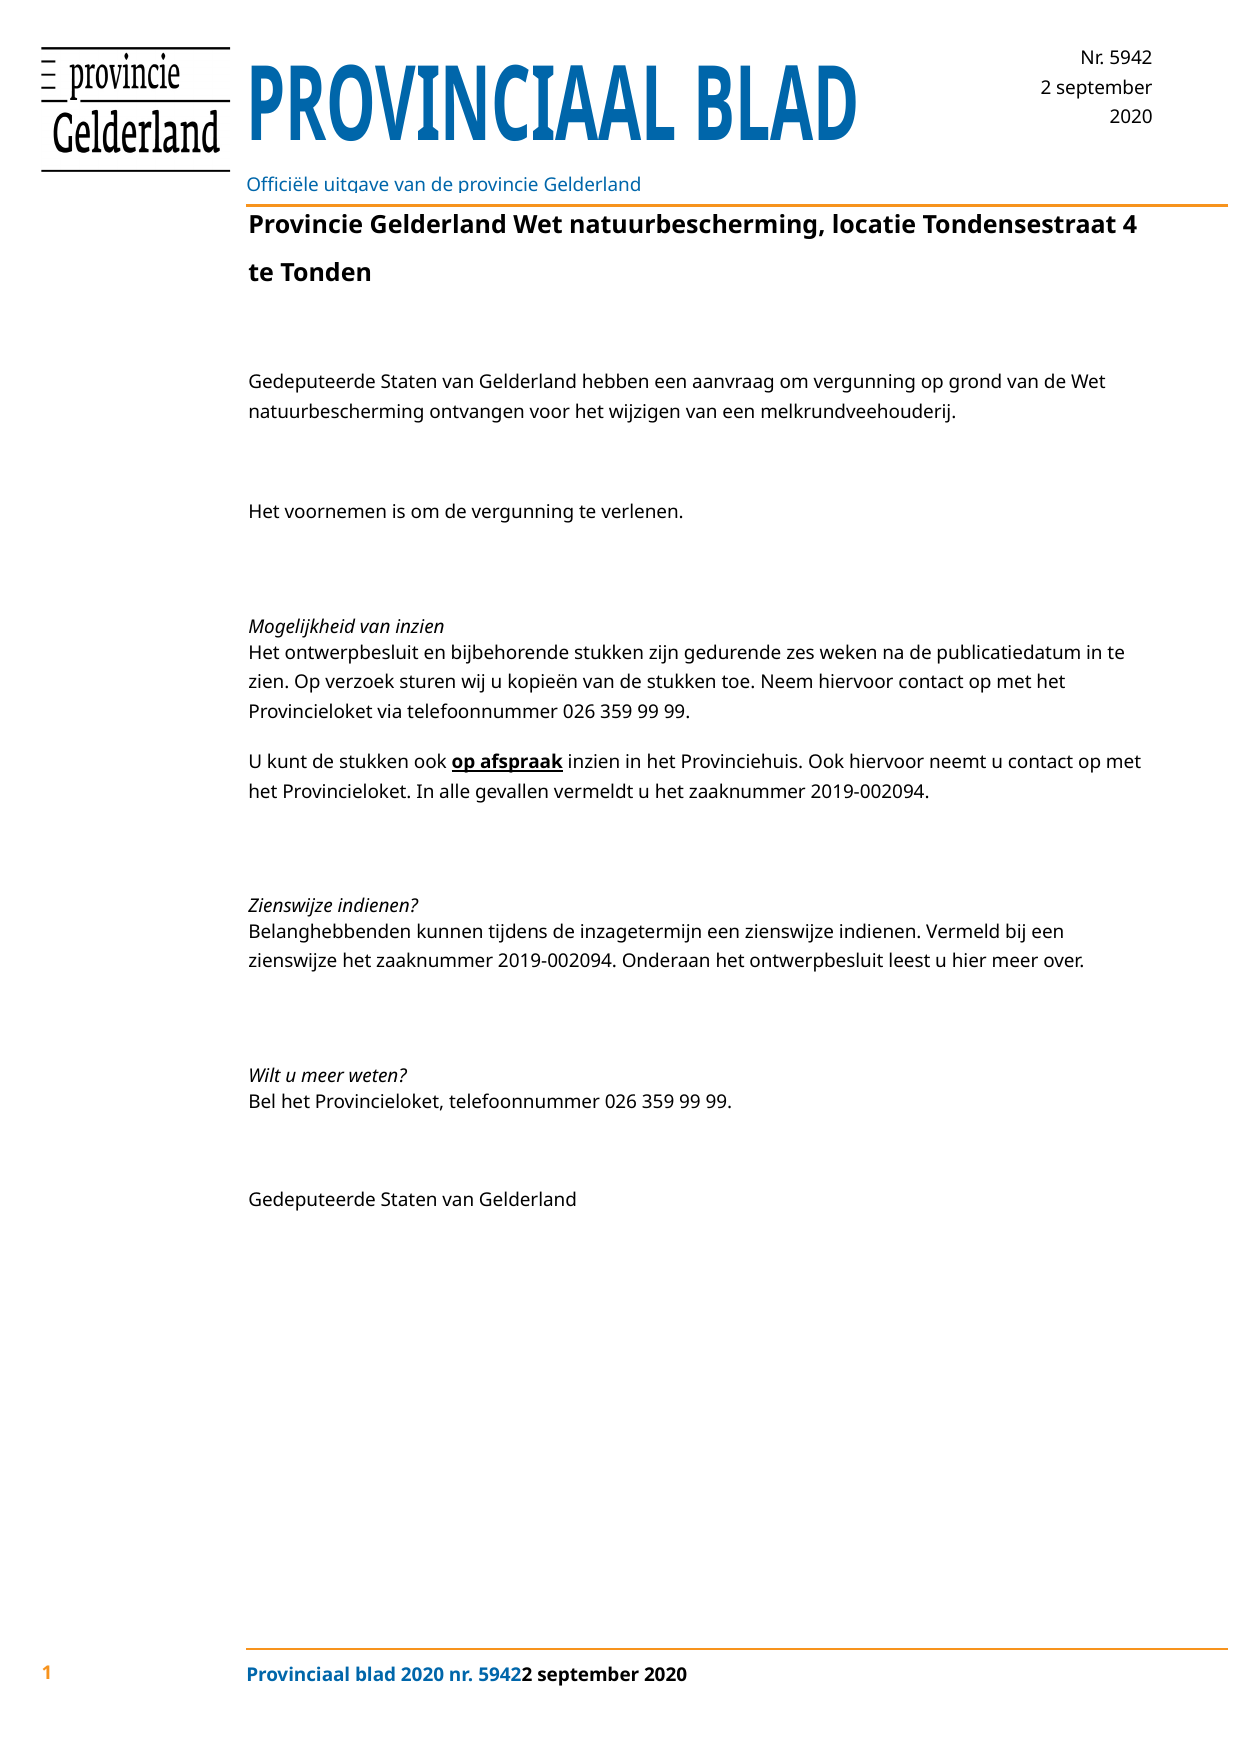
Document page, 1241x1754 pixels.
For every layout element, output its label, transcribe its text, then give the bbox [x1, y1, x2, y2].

text Gedeputeerde Staten van Gelderland hebben een aanvraag om vergunning op grond van de Wet natuurbescherming ontvangen voor het wijzigen van een melkrundveehouderij. [248, 368, 1152, 424]
text Het ontwerpbesluit en bijbehorende stukken zijn gedurende zes weken na de publicatiedatum in te zien. Op verzoek sturen wij u kopieën van de stukken toe. Neem hiervoor contact op met het Provincieloket via telefoonnummer 026 359 99 99. [248, 639, 1152, 724]
text Belanghebbenden kunnen tijdens de inzagetermijn een zienswijze indienen. Vermeld bij een zienswijze het zaaknummer 2019-002094. Onderaan het ontwerpbesluit leest u hier meer over. [248, 918, 1152, 973]
text Mogelijkheid van inzien [248, 613, 1152, 639]
text Provincie Gelderland Wet natuurbescherming, locatie Tondensestraat 4 te Tonden [248, 207, 1152, 288]
text Wilt u meer weten? [248, 1062, 1152, 1088]
text Het voornemen is om de vergunning te verlenen. [248, 499, 1152, 524]
picture [41, 47, 231, 172]
text Bel het Provincieloket, telefoonnummer 026 359 99 99. [248, 1088, 1152, 1113]
text U kunt de stukken ook op afspraak inzien in het Provinciehuis. Ook hiervoor neemt u contact op met het Provincieloket. In alle gevallen vermeldt u het zaaknummer 2019-002094. [248, 748, 1152, 804]
text Zienswijze indienen? [248, 892, 1152, 918]
text Gedeputeerde Staten van Gelderland [248, 1186, 1152, 1212]
